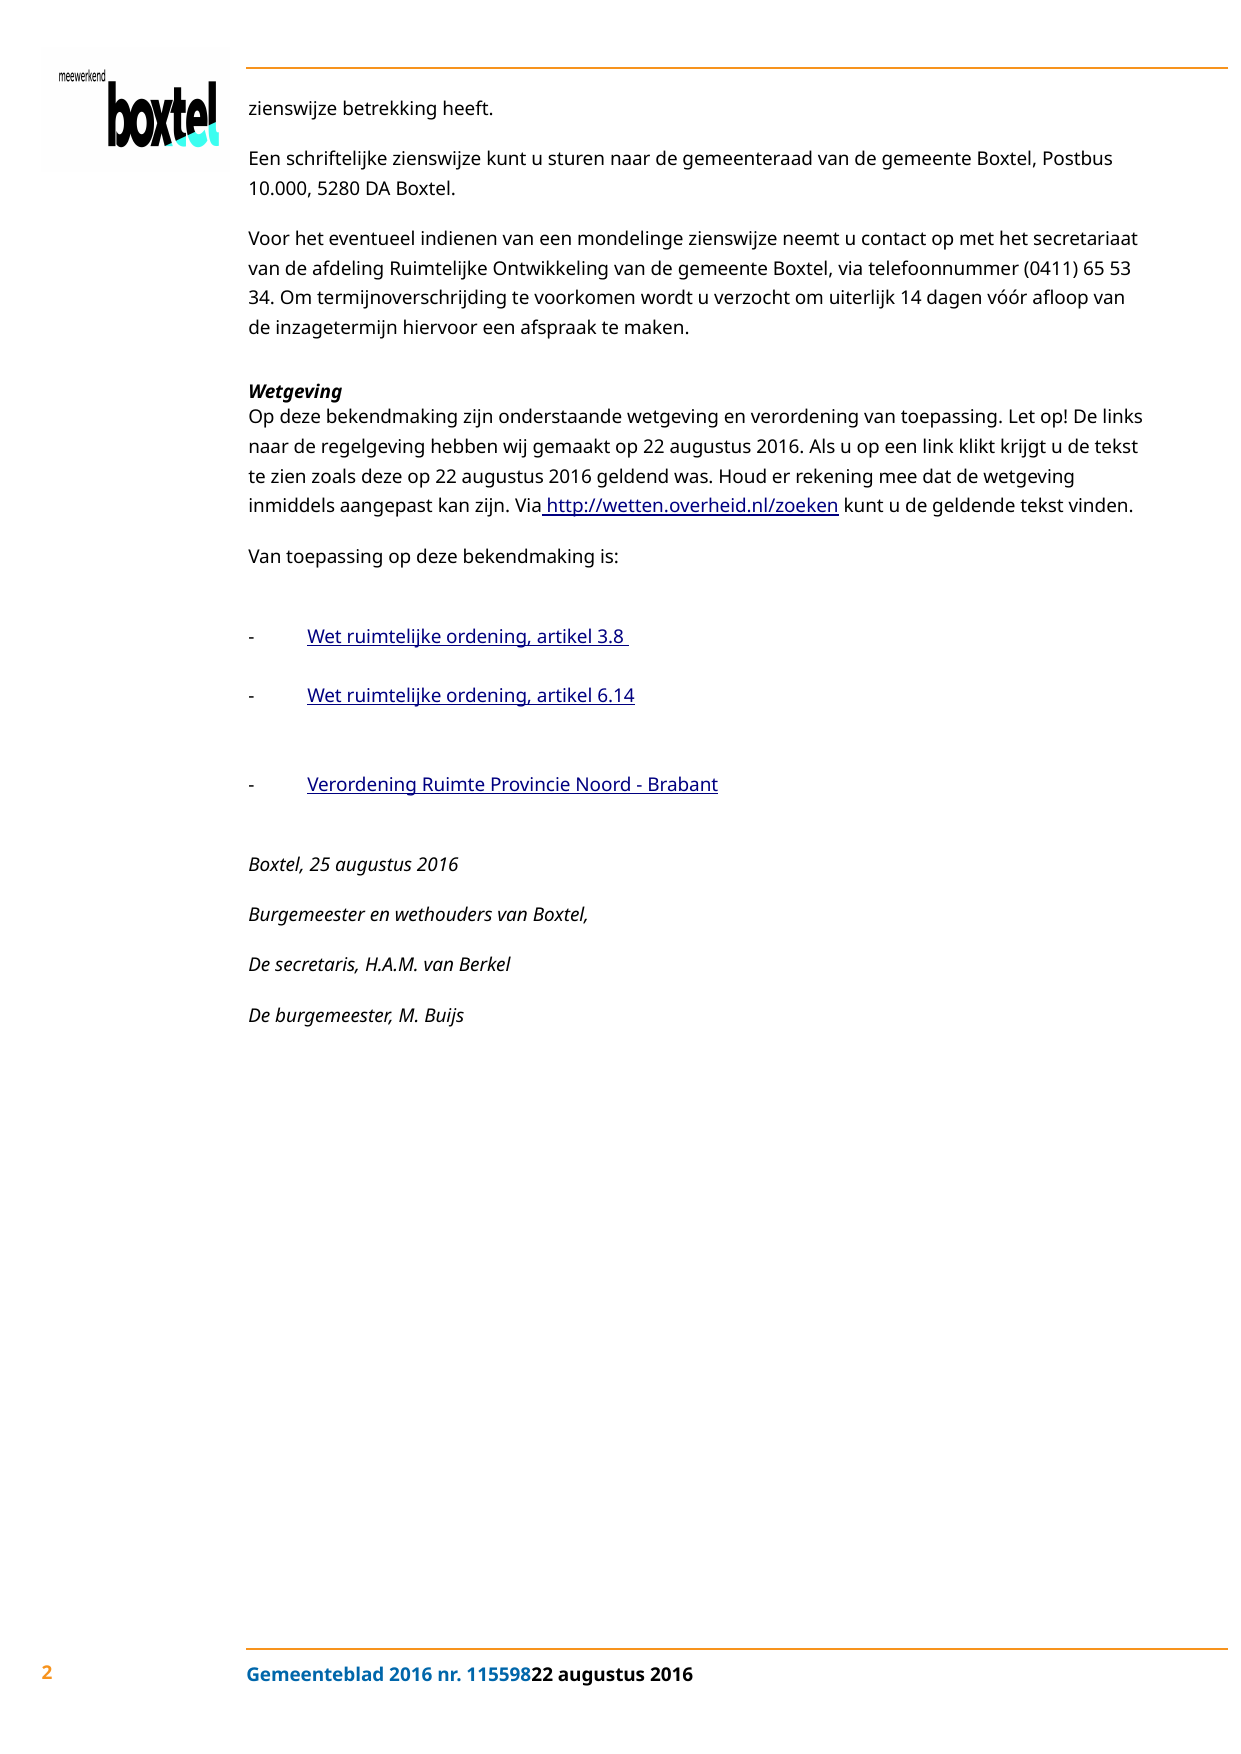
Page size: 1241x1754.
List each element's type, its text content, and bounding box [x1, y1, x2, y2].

text Voor het eventueel indienen van een mondelinge zienswijze neemt u contact op met het secretariaat van de afdeling Ruimtelijke Ontwikkeling van de gemeente Boxtel, via telefoonnummer (0411) 65 53 34. Om termijnoverschrijding te voorkomen wordt u verzocht om uiterlijk 14 dagen vóór afloop van de inzagetermijn hiervoor een afspraak te maken. [248, 225, 1152, 340]
picture [41, 47, 231, 172]
text De burgemeester, M. Buijs [248, 1002, 1152, 1028]
text De secretaris, H.A.M. van Berkel [248, 952, 1152, 977]
text Wetgeving [248, 378, 1152, 404]
text Burgemeester en wethouders van Boxtel, [248, 901, 1152, 927]
text Boxtel, 25 augustus 2016 [248, 851, 1152, 876]
text Een schriftelijke zienswijze kunt u sturen naar de gemeenteraad van de gemeente Boxtel, Postbus 10.000, 5280 DA Boxtel. [248, 145, 1152, 201]
list Wet ruimtelijke ordening, artikel 3.8 [248, 623, 1152, 648]
text zienswijze betrekking heeft. [248, 95, 1152, 121]
list Verordening Ruimte Provincie Noord - Brabant [248, 771, 1152, 796]
text Op deze bekendmaking zijn onderstaande wetgeving en verordening van toepassing. Let op! De links naar de regelgeving hebben wij gemaakt op 22 augustus 2016. Als u op een link klikt krijgt u de tekst te zien zoals deze op 22 augustus 2016 geldend was. Houd er rekening mee dat de wetgeving inmiddels aangepast kan zijn. Via http://wetten.overheid.nl/zoeken kunt u de geldende tekst vinden. [248, 404, 1152, 518]
text Van toepassing op deze bekendmaking is: [248, 543, 1152, 568]
list Wet ruimtelijke ordening, artikel 6.14 [248, 682, 1152, 708]
